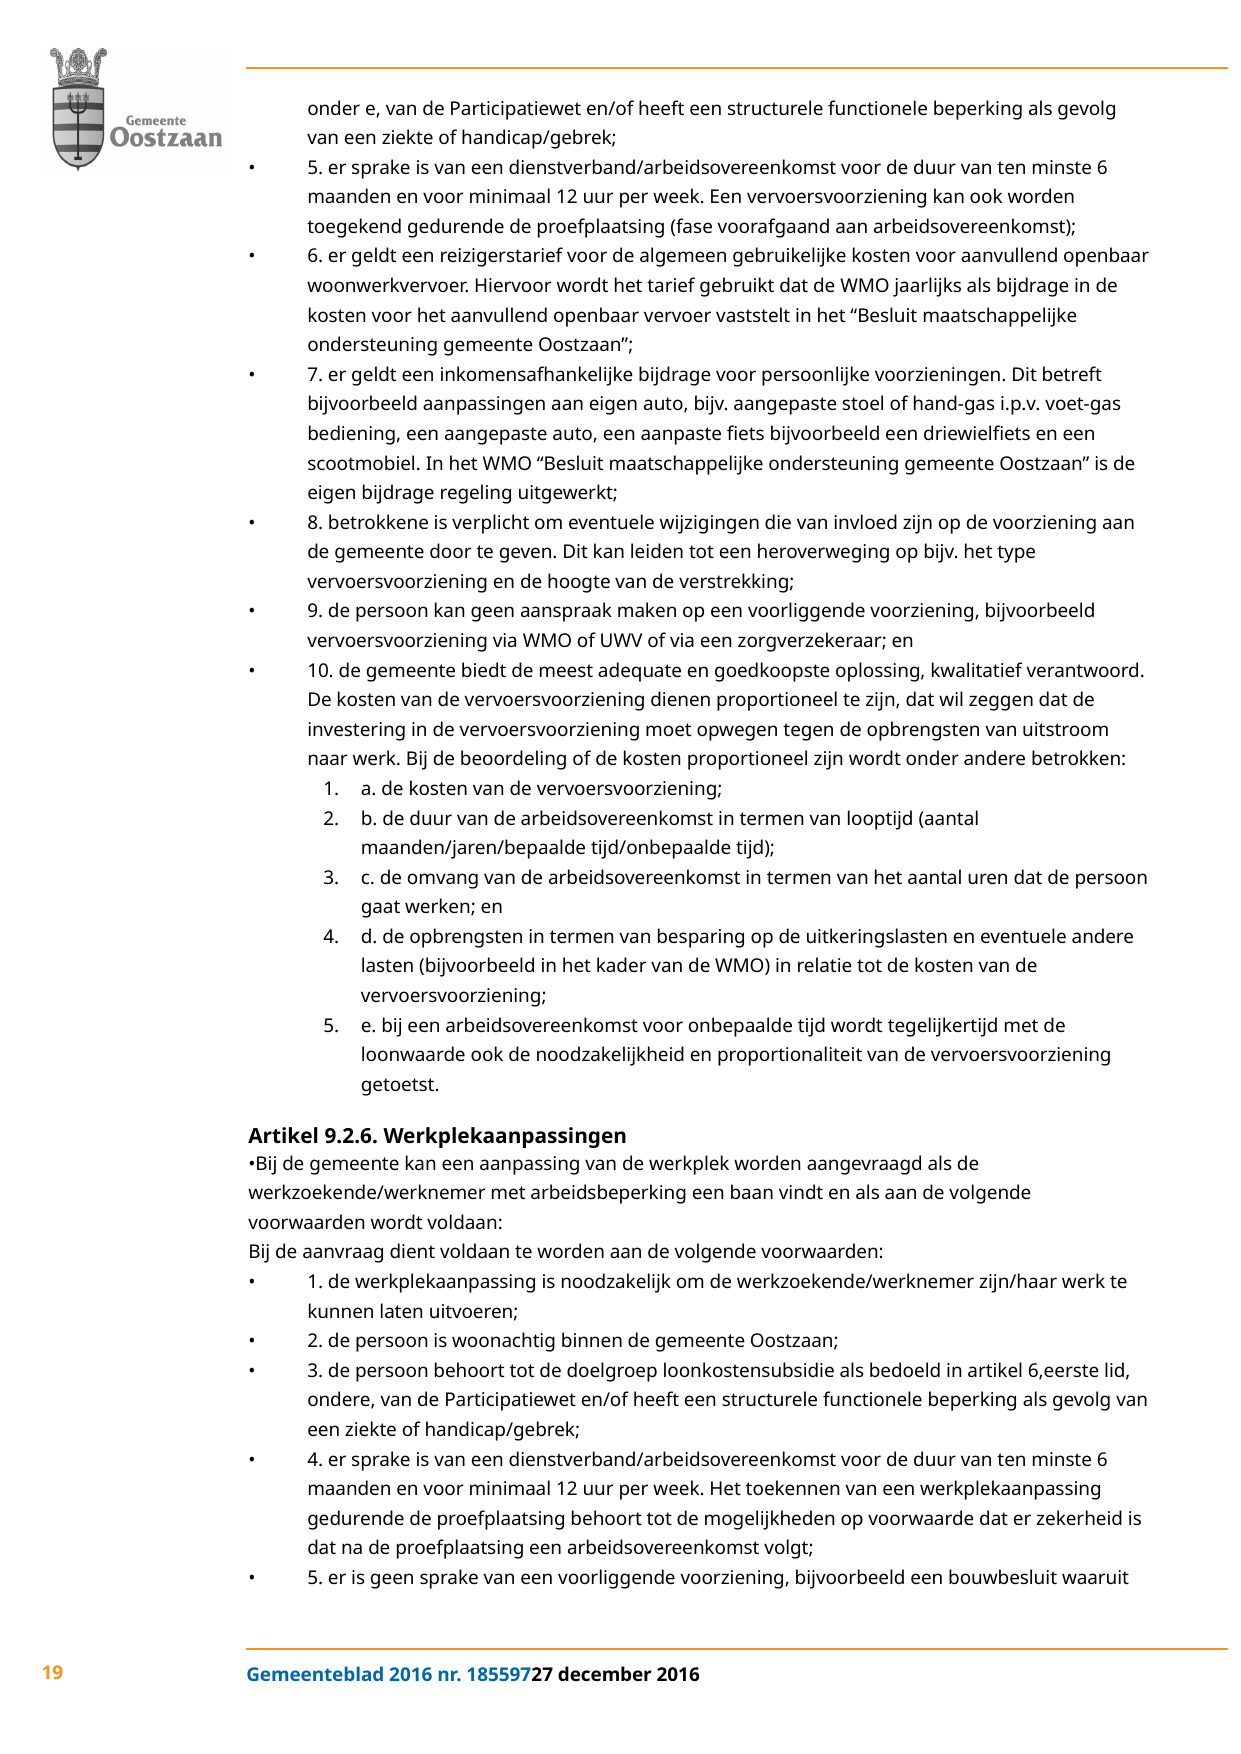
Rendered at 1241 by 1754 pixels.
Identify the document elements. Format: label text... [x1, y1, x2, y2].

list onder e, van de Participatiewet en/of heeft een structurele functionele beperking als gevolg van een ziekte of handicap/gebrek; [248, 95, 1152, 150]
list 5. er is geen sprake van een voorliggende voorziening, bijvoorbeeld een bouwbesluit waaruit [248, 1564, 1152, 1590]
list 5. er sprake is van een dienstverband/arbeidsovereenkomst voor de duur van ten minste 6 maanden en voor minimaal 12 uur per week. Een vervoersvoorziening kan ook worden toegekend gedurende de proefplaatsing (fase voorafgaand aan arbeidsovereenkomst); [248, 154, 1152, 239]
list c. de omvang van de arbeidsovereenkomst in termen van het aantal uren dat de persoon gaat werken; en [323, 864, 1152, 919]
list e. bij een arbeidsovereenkomst voor onbepaalde tijd wordt tegelijkertijd met de loonwaarde ook de noodzakelijkheid en proportionaliteit van de vervoersvoorziening getoetst. [323, 1012, 1152, 1097]
list 1. de werkplekaanpassing is noodzakelijk om de werkzoekende/werknemer zijn/haar werk te kunnen laten uitvoeren; [248, 1268, 1152, 1323]
picture [41, 47, 231, 172]
list b. de duur van de arbeidsovereenkomst in termen van looptijd (aantal maanden/jaren/bepaalde tijd/onbepaalde tijd); [323, 805, 1152, 860]
list d. de opbrengsten in termen van besparing op de uitkeringslasten en eventuele andere lasten (bijvoorbeeld in het kader van de WMO) in relatie tot de kosten van de vervoersvoorziening; [323, 923, 1152, 1008]
list 8. betrokkene is verplicht om eventuele wijzigingen die van invloed zijn op de voorziening aan de gemeente door te geven. Dit kan leiden tot een heroverweging op bijv. het type vervoersvoorziening en de hoogte van de verstrekking; [248, 509, 1152, 594]
text Artikel 9.2.6. Werkplekaanpassingen [248, 1121, 1152, 1150]
list 3. de persoon behoort tot de doelgroep loonkostensubsidie als bedoeld in artikel 6,eerste lid, ondere, van de Participatiewet en/of heeft een structurele functionele beperking als gevolg van een ziekte of handicap/gebrek; [248, 1357, 1152, 1442]
list 2. de persoon is woonachtig binnen de gemeente Oostzaan; [248, 1327, 1152, 1353]
text •Bij de gemeente kan een aanpassing van de werkplek worden aangevraagd als de werkzoekende/werknemer met arbeidsbeperking een baan vindt en als aan de volgende voorwaarden wordt voldaan: [248, 1150, 1152, 1235]
list 9. de persoon kan geen aanspraak maken op een voorliggende voorziening, bijvoorbeeld vervoersvoorziening via WMO of UWV of via een zorgverzekeraar; en [248, 598, 1152, 653]
list 4. er sprake is van een dienstverband/arbeidsovereenkomst voor de duur van ten minste 6 maanden en voor minimaal 12 uur per week. Het toekennen van een werkplekaanpassing gedurende de proefplaatsing behoort tot de mogelijkheden op voorwaarde dat er zekerheid is dat na de proefplaatsing een arbeidsovereenkomst volgt; [248, 1446, 1152, 1560]
list 7. er geldt een inkomensafhankelijke bijdrage voor persoonlijke voorzieningen. Dit betreft bijvoorbeeld aanpassingen aan eigen auto, bijv. aangepaste stoel of hand-gas i.p.v. voet-gas bediening, een aangepaste auto, een aanpaste fiets bijvoorbeeld een driewielfiets en een scootmobiel. In het WMO “Besluit maatschappelijke ondersteuning gemeente Oostzaan” is de eigen bijdrage regeling uitgewerkt; [248, 361, 1152, 505]
list a. de kosten van de vervoersvoorziening; [323, 775, 1152, 801]
list 6. er geldt een reizigerstarief voor de algemeen gebruikelijke kosten voor aanvullend openbaar woonwerkvervoer. Hiervoor wordt het tarief gebruikt dat de WMO jaarlijks als bijdrage in de kosten voor het aanvullend openbaar vervoer vaststelt in het “Besluit maatschappelijke ondersteuning gemeente Oostzaan”; [248, 243, 1152, 357]
text Bij de aanvraag dient voldaan te worden aan de volgende voorwaarden: [248, 1239, 1152, 1264]
list 10. de gemeente biedt de meest adequate en goedkoopste oplossing, kwalitatief verantwoord. De kosten van de vervoersvoorziening dienen proportioneel te zijn, dat wil zeggen dat de investering in de vervoersvoorziening moet opwegen tegen de opbrengsten van uitstroom naar werk. Bij de beoordeling of de kosten proportioneel zijn wordt onder andere betrokken: [248, 657, 1152, 771]
